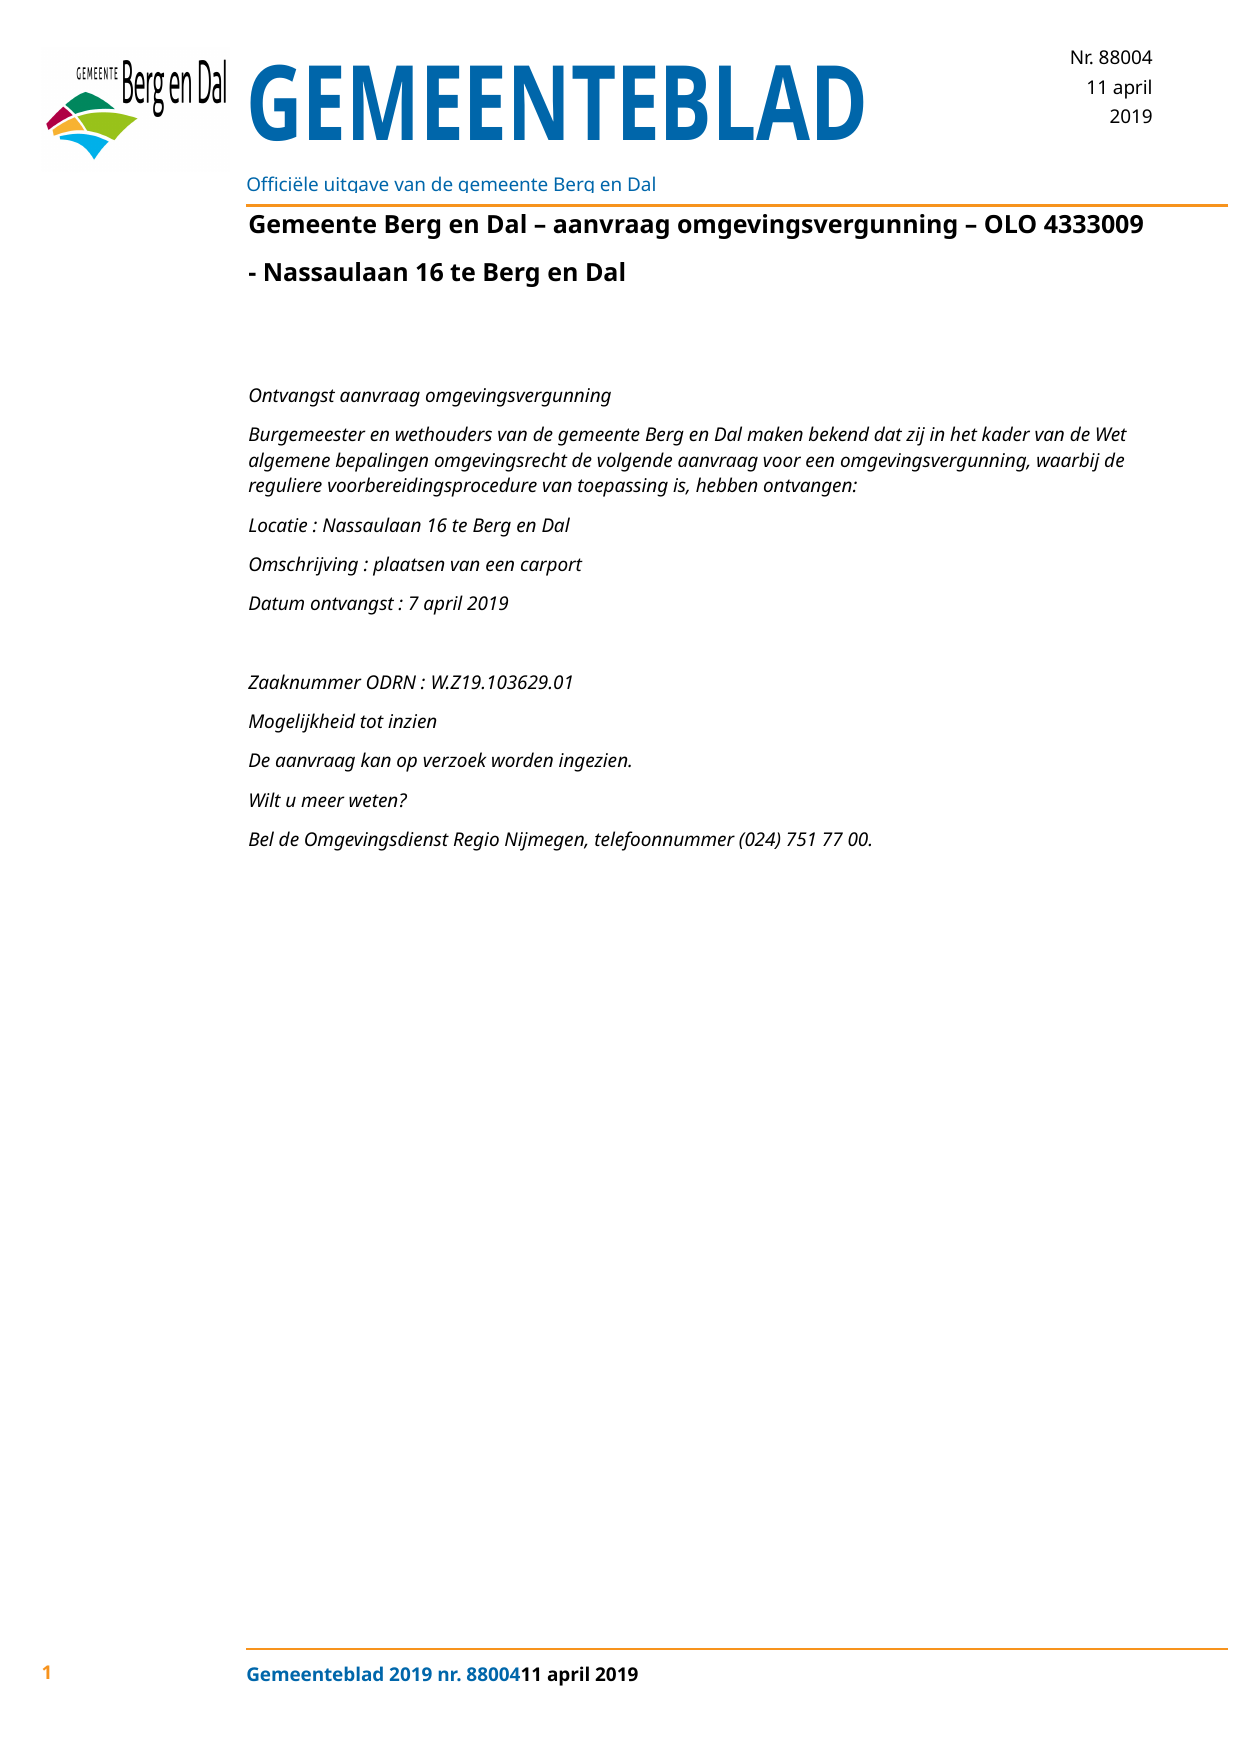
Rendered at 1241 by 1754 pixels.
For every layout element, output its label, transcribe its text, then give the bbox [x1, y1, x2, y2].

text De aanvraag kan op verzoek worden ingezien. [248, 747, 1152, 773]
text Zaaknummer ODRN : W.Z19.103629.01 [248, 669, 1152, 695]
text Ontvangst aanvraag omgevingsvergunning [248, 382, 1152, 408]
text Omschrijving : plaatsen van een carport [248, 551, 1152, 577]
text Gemeente Berg en Dal – aanvraag omgevingsvergunning – OLO 4333009 - Nassaulaan 16 te Berg en Dal [248, 207, 1152, 288]
text Wilt u meer weten? [248, 787, 1152, 812]
text Locatie : Nassaulaan 16 te Berg en Dal [248, 512, 1152, 538]
text Bel de Omgevingsdienst Regio Nijmegen, telefoonnummer (024) 751 77 00. [248, 826, 1152, 852]
text Burgemeester en wethouders van de gemeente Berg en Dal maken bekend dat zij in het kader van de Wet algemene bepalingen omgevingsrecht de volgende aanvraag voor een omgevingsvergunning, waarbij de reguliere voorbereidingsprocedure van toepassing is, hebben ontvangen: [248, 421, 1152, 498]
text Datum ontvangst : 7 april 2019 [248, 590, 1152, 616]
text Mogelijkheid tot inzien [248, 708, 1152, 734]
picture [41, 47, 231, 172]
